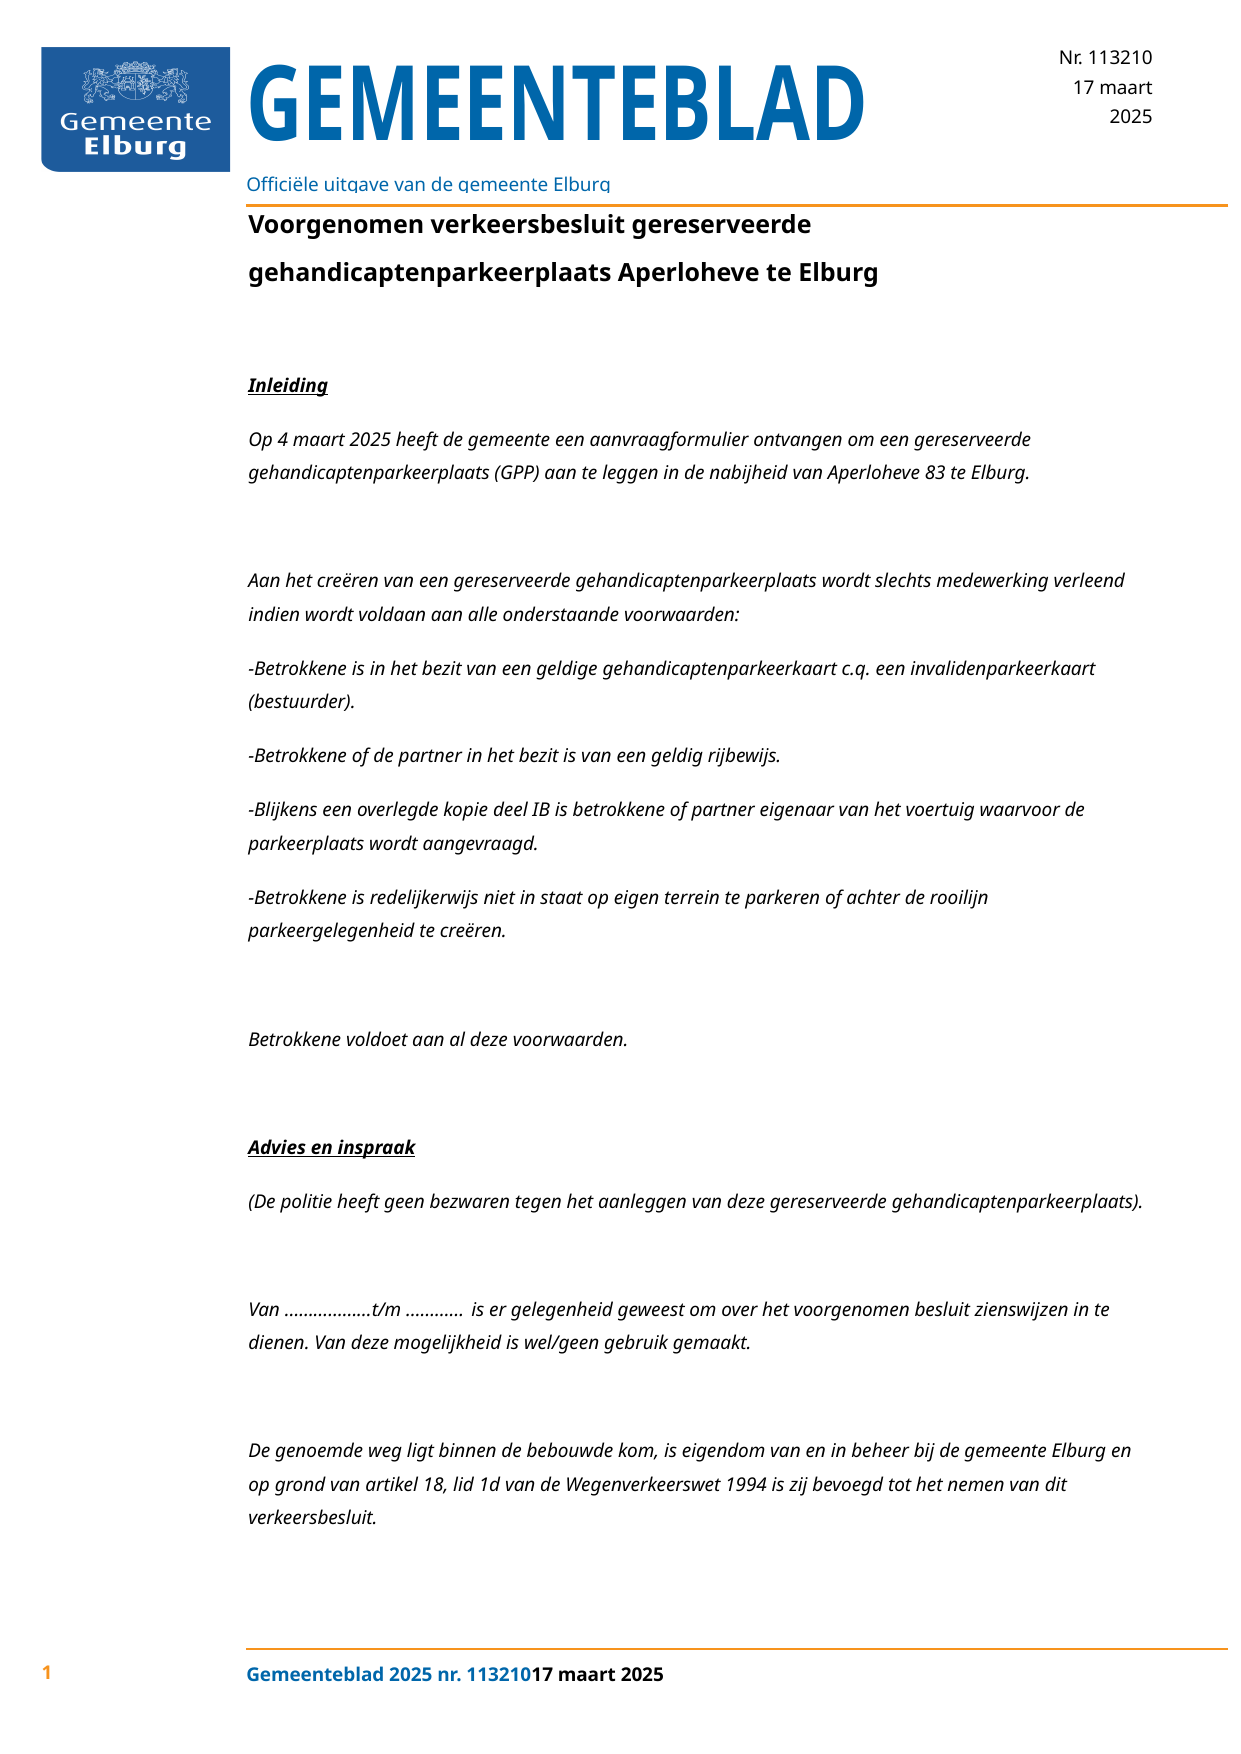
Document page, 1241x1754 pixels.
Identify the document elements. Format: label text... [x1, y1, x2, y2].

text De genoemde weg ligt binnen de bebouwde kom, is eigendom van en in beheer bij de gemeente Elburg en op grond van artikel 18, lid 1d van de Wegenverkeerswet 1994 is zij bevoegd tot het nemen van dit verkeersbesluit. [248, 1438, 1152, 1530]
text Inleiding [248, 372, 1152, 398]
text Op 4 maart 2025 heeft de gemeente een aanvraagformulier ontvangen om een gereserveerde gehandicaptenparkeerplaats (GPP) aan te leggen in de nabijheid van Aperloheve 83 te Elburg. [248, 426, 1152, 485]
text -Betrokkene of de partner in het bezit is van een geldig rijbewijs. [248, 743, 1152, 768]
text -Betrokkene is in het bezit van een geldige gehandicaptenparkeerkaart c.q. een invalidenparkeerkaart (bestuurder). [248, 655, 1152, 714]
text Betrokkene voldoet aan al deze voorwaarden. [248, 1026, 1152, 1051]
picture [41, 47, 231, 172]
text (De politie heeft geen bezwaren tegen het aanleggen van deze gereserveerde gehandicaptenparkeerplaats). [248, 1188, 1152, 1214]
text -Blijkens een overlegde kopie deel IB is betrokkene of partner eigenaar van het voertuig waarvoor de parkeerplaats wordt aangevraagd. [248, 797, 1152, 856]
text Van ………………t/m ………… is er gelegenheid geweest om over het voorgenomen besluit zienswijzen in te dienen. Van deze mogelijkheid is wel/geen gebruik gemaakt. [248, 1296, 1152, 1355]
text Voorgenomen verkeersbesluit gereserveerde gehandicaptenparkeerplaats Aperloheve te Elburg [248, 207, 1152, 288]
text Advies en inspraak [248, 1134, 1152, 1159]
text -Betrokkene is redelijkerwijs niet in staat op eigen terrein te parkeren of achter de rooilijn parkeergelegenheid te creëren. [248, 884, 1152, 943]
text Aan het creëren van een gereserveerde gehandicaptenparkeerplaats wordt slechts medewerking verleend indien wordt voldaan aan alle onderstaande voorwaarden: [248, 568, 1152, 627]
